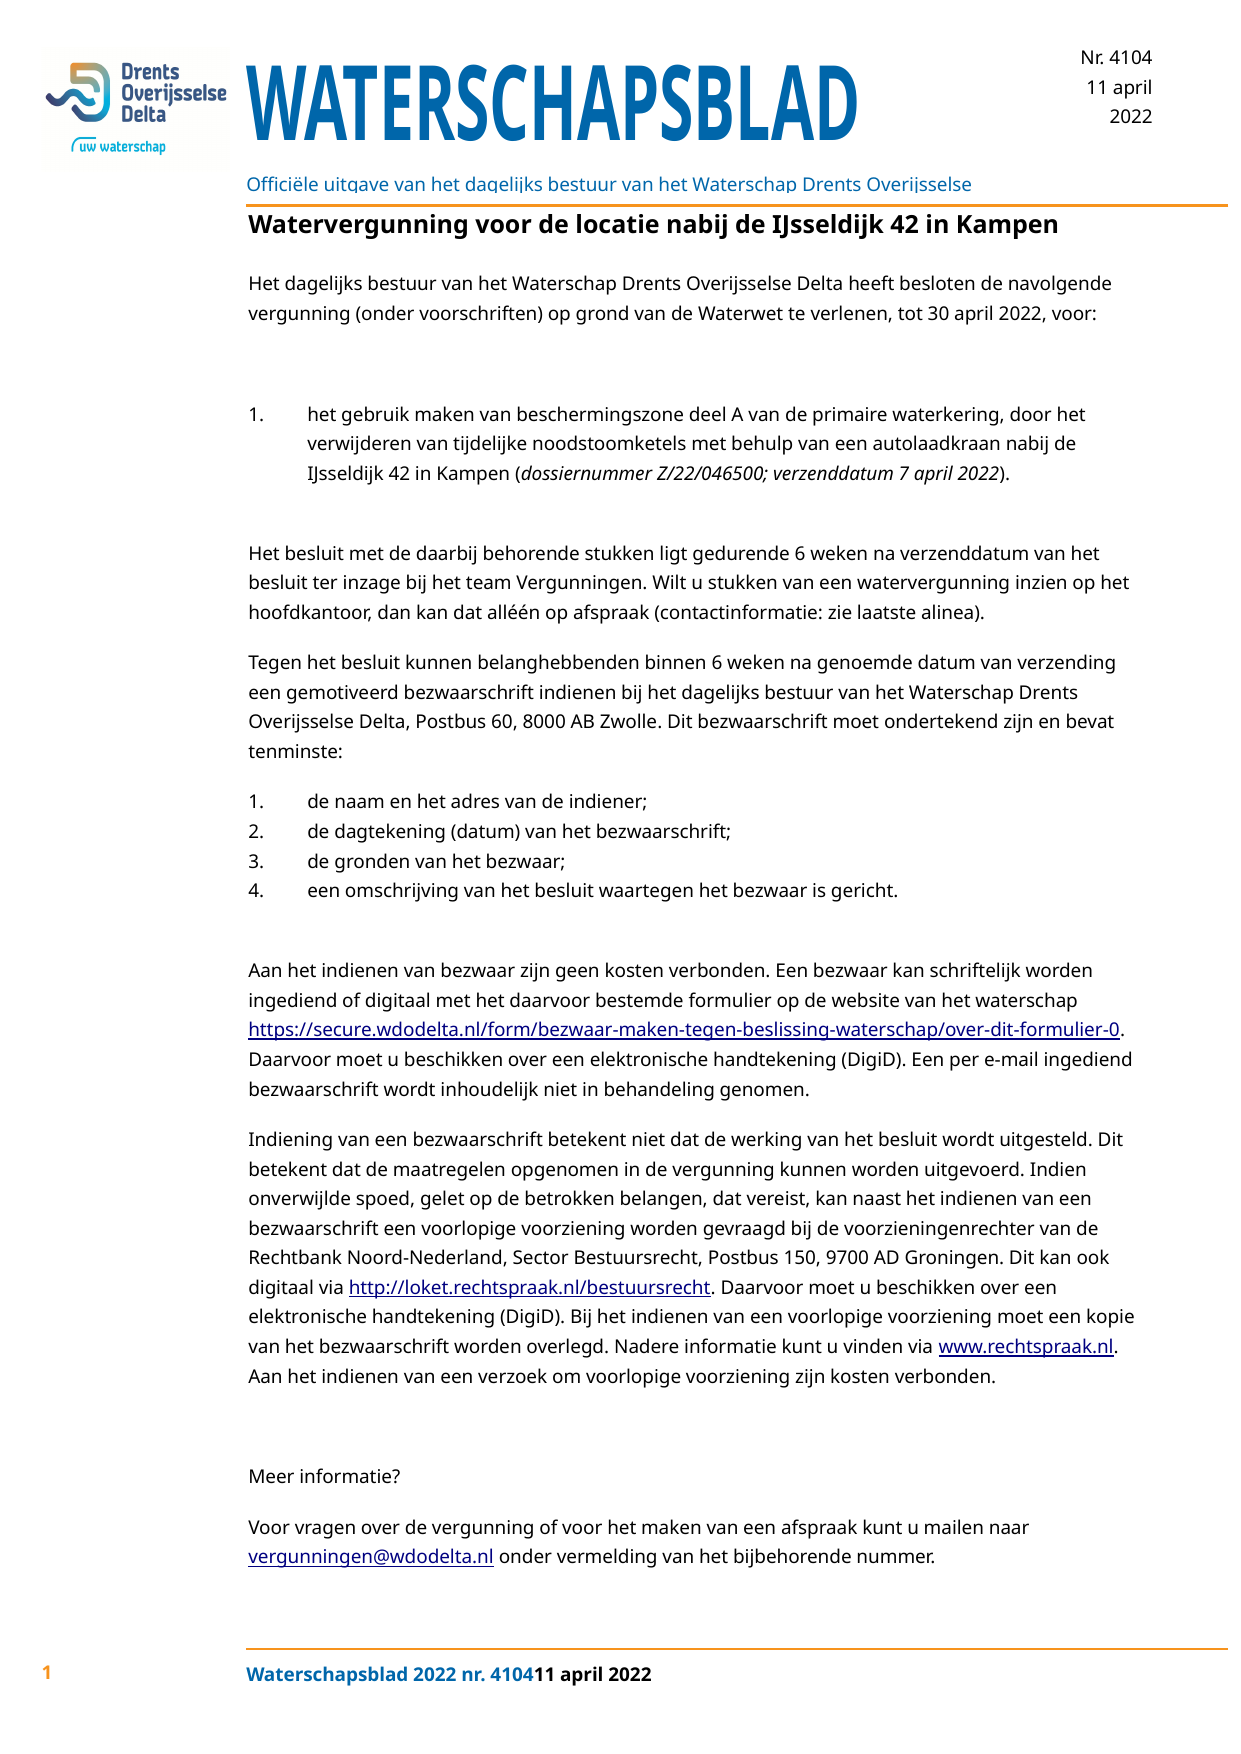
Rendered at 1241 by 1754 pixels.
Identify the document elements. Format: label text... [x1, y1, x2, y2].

list het gebruik maken van beschermingszone deel A van de primaire waterkering, door het verwijderen van tijdelijke noodstoomketels met behulp van een autolaadkraan nabij de IJsseldijk 42 in Kampen (dossiernummer Z/22/046500; verzenddatum 7 april 2022). [248, 401, 1152, 486]
text Indiening van een bezwaarschrift betekent niet dat de werking van het besluit wordt uitgesteld. Dit betekent dat de maatregelen opgenomen in de vergunning kunnen worden uitgevoerd. Indien onverwijlde spoed, gelet op de betrokken belangen, dat vereist, kan naast het indienen van een bezwaarschrift een voorlopige voorziening worden gevraagd bij de voorzieningenrechter van de Rechtbank Noord-Nederland, Sector Bestuursrecht, Postbus 150, 9700 AD Groningen. Dit kan ook digitaal via http://loket.rechtspraak.nl/bestuursrecht. Daarvoor moet u beschikken over een elektronische handtekening (DigiD). Bij het indienen van een voorlopige voorziening moet een kopie van het bezwaarschrift worden overlegd. Nadere informatie kunt u vinden via www.rechtspraak.nl. Aan het indienen van een verzoek om voorlopige voorziening zijn kosten verbonden. [248, 1126, 1152, 1388]
list de naam en het adres van de indiener; [248, 789, 1152, 814]
text Watervergunning voor de locatie nabij de IJsseldijk 42 in Kampen [248, 207, 1152, 241]
list een omschrijving van het besluit waartegen het bezwaar is gericht. [248, 877, 1152, 903]
list de gronden van het bezwaar; [248, 848, 1152, 873]
text Het besluit met de daarbij behorende stukken ligt gedurende 6 weken na verzenddatum van het besluit ter inzage bij het team Vergunningen. Wilt u stukken van een watervergunning inzien op het hoofdkantoor, dan kan dat alléén op afspraak (contactinformatie: zie laatste alinea). [248, 540, 1152, 625]
text Meer informatie? [248, 1464, 1152, 1489]
text Aan het indienen van bezwaar zijn geen kosten verbonden. Een bezwaar kan schriftelijk worden ingediend of digitaal met het daarvoor bestemde formulier op de website van het waterschap https://secure.wdodelta.nl/form/bezwaar-maken-tegen-beslissing-waterschap/over-dit-formulier-0. Daarvoor moet u beschikken over een elektronische handtekening (DigiD). Een per e-mail ingediend bezwaarschrift wordt inhoudelijk niet in behandeling genomen. [248, 957, 1152, 1101]
list de dagtekening (datum) van het bezwaarschrift; [248, 818, 1152, 844]
text Het dagelijks bestuur van het Waterschap Drents Overijsselse Delta heeft besloten de navolgende vergunning (onder voorschriften) op grond van de Waterwet te verlenen, tot 30 april 2022, voor: [248, 270, 1152, 326]
text Tegen het besluit kunnen belanghebbenden binnen 6 weken na genoemde datum van verzending een gemotiveerd bezwaarschrift indienen bij het dagelijks bestuur van het Waterschap Drents Overijsselse Delta, Postbus 60, 8000 AB Zwolle. Dit bezwaarschrift moet ondertekend zijn en bevat tenminste: [248, 649, 1152, 764]
picture [41, 47, 231, 172]
text Voor vragen over de vergunning of voor het maken van een afspraak kunt u mailen naar vergunningen@wdodelta.nl onder vermelding van het bijbehorende nummer. [248, 1514, 1152, 1569]
